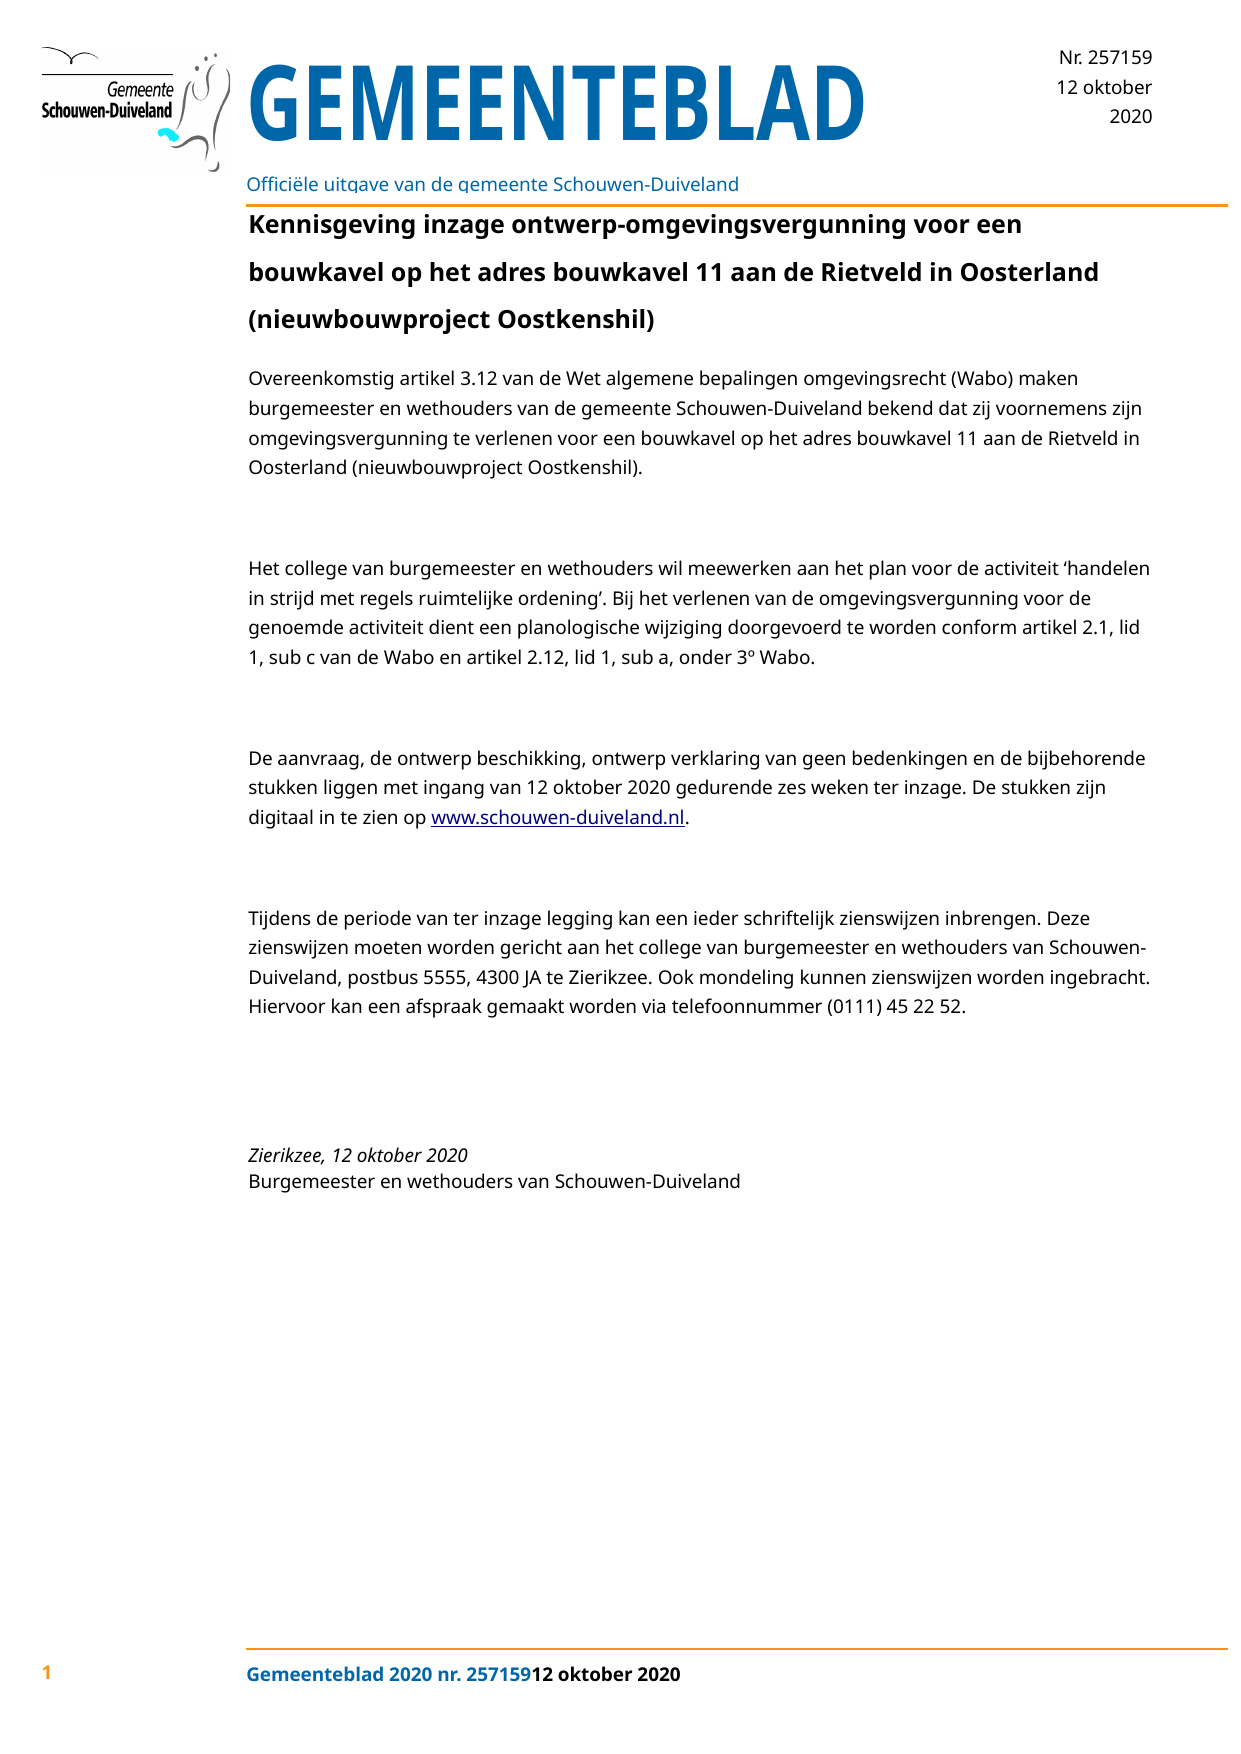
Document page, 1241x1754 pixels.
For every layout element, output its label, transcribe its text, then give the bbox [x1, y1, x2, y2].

text Burgemeester en wethouders van Schouwen-Duiveland [248, 1168, 1152, 1193]
text De aanvraag, de ontwerp beschikking, ontwerp verklaring van geen bedenkingen en de bijbehorende stukken liggen met ingang van 12 oktober 2020 gedurende zes weken ter inzage. De stukken zijn digitaal in te zien op www.schouwen-duiveland.nl. [248, 745, 1152, 829]
text Overeenkomstig artikel 3.12 van de Wet algemene bepalingen omgevingsrecht (Wabo) maken burgemeester en wethouders van de gemeente Schouwen-Duiveland bekend dat zij voornemens zijn omgevingsvergunning te verlenen voor een bouwkavel op het adres bouwkavel 11 aan de Rietveld in Oosterland (nieuwbouwproject Oostkenshil). [248, 366, 1152, 480]
text Tijdens de periode van ter inzage legging kan een ieder schriftelijk zienswijzen inbrengen. Deze zienswijzen moeten worden gericht aan het college van burgemeester en wethouders van Schouwen-Duiveland, postbus 5555, 4300 JA te Zierikzee. Ook mondeling kunnen zienswijzen worden ingebracht. Hiervoor kan een afspraak gemaakt worden via telefoonnummer (0111) 45 22 52. [248, 905, 1152, 1019]
text Zierikzee, 12 oktober 2020 [248, 1142, 1152, 1168]
text Het college van burgemeester en wethouders wil meewerken aan het plan voor de activiteit ‘handelen in strijd met regels ruimtelijke ordening’. Bij het verlenen van de omgevingsvergunning voor de genoemde activiteit dient een planologische wijziging doorgevoerd te worden conform artikel 2.1, lid 1, sub c van de Wabo en artikel 2.12, lid 1, sub a, onder 3º Wabo. [248, 555, 1152, 669]
text Kennisgeving inzage ontwerp-omgevingsvergunning voor een bouwkavel op het adres bouwkavel 11 aan de Rietveld in Oosterland (nieuwbouwproject Oostkenshil) [248, 207, 1152, 336]
picture [41, 47, 231, 172]
